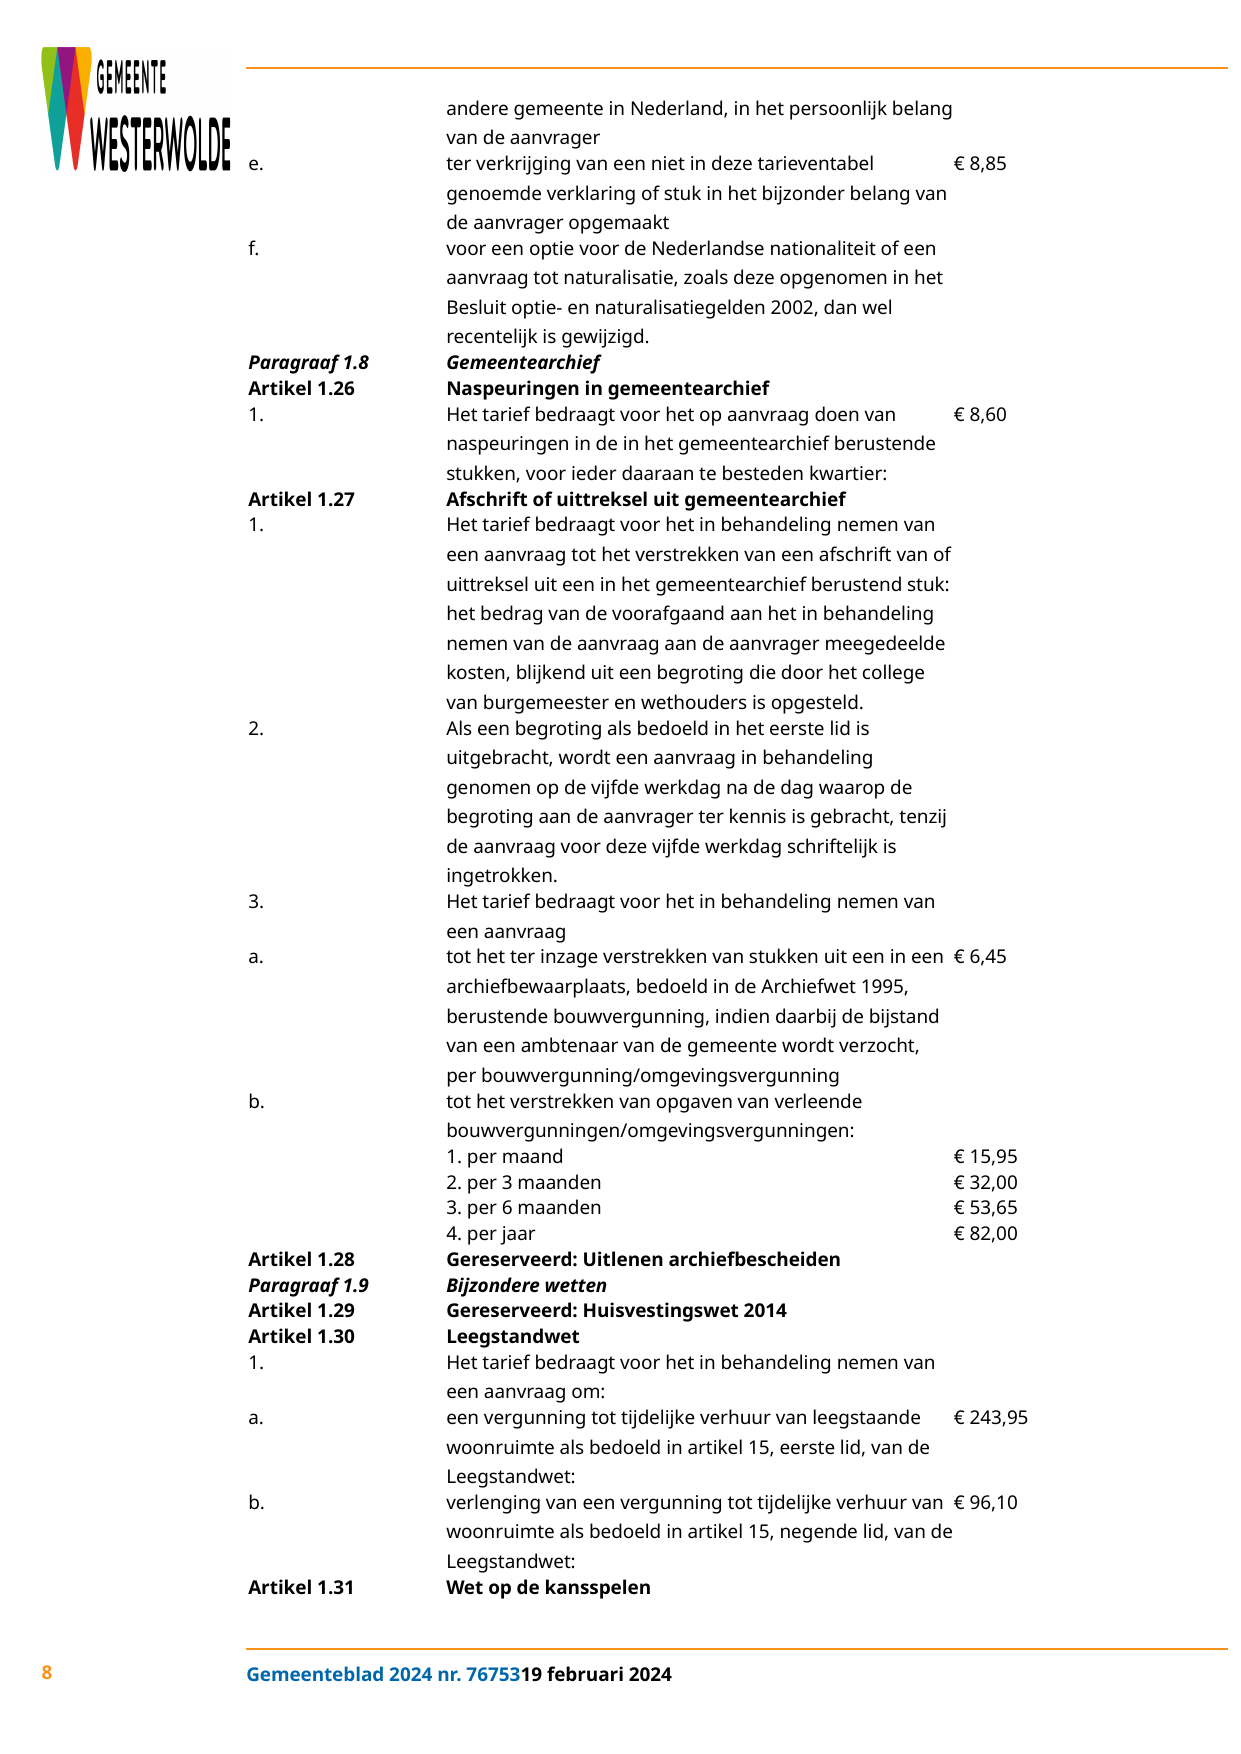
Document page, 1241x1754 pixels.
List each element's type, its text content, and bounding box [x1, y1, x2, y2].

table_cell een vergunning tot tijdelijke verhuur van leegstaande woonruimte als bedoeld in artikel 15, eerste lid, van de Leegstandwet: [446, 1404, 954, 1489]
table_cell [954, 1246, 1152, 1272]
table_cell [954, 1272, 1152, 1297]
table_cell Gemeentearchief [446, 350, 954, 375]
table_cell [248, 1143, 446, 1169]
table_cell [248, 1195, 446, 1220]
table_cell [954, 1574, 1152, 1600]
table_cell Paragraaf 1.9 [248, 1272, 446, 1297]
table_cell Als een begroting als bedoeld in het eerste lid is uitgebracht, wordt een aanvraag in behandeling genomen op de vijfde werkdag na de dag waarop de begroting aan de aanvrager ter kennis is gebracht, tenzij de aanvraag voor deze vijfde werkdag schriftelijk is ingetrokken. [446, 715, 954, 888]
table_cell € 96,10 [954, 1489, 1152, 1574]
table_cell Artikel 1.30 [248, 1323, 446, 1349]
table_cell 3. per 6 maanden [446, 1195, 954, 1220]
table_cell Gereserveerd: Huisvestingswet 2014 [446, 1298, 954, 1323]
table_cell € 82,00 [954, 1220, 1152, 1246]
table_cell € 8,85 [954, 150, 1152, 235]
table_cell [954, 350, 1152, 375]
table_cell verlenging van een vergunning tot tijdelijke verhuur van woonruimte als bedoeld in artikel 15, negende lid, van de Leegstandwet: [446, 1489, 954, 1574]
table_cell 2. per 3 maanden [446, 1169, 954, 1194]
table_cell 4. per jaar [446, 1220, 954, 1246]
table_cell a. [248, 1404, 446, 1489]
table_cell 2. [248, 715, 446, 888]
table_cell Artikel 1.26 [248, 375, 446, 401]
table_cell [248, 1220, 446, 1246]
table_cell Wet op de kansspelen [446, 1574, 954, 1600]
table_cell e. [248, 150, 446, 235]
table_cell 1. [248, 401, 446, 486]
table_cell Artikel 1.31 [248, 1574, 446, 1600]
table_cell € 15,95 [954, 1143, 1152, 1169]
table_cell tot het verstrekken van opgaven van verleende bouwvergunningen/omgevingsvergunningen: [446, 1088, 954, 1143]
table_cell € 32,00 [954, 1169, 1152, 1194]
table_cell a. [248, 944, 446, 1088]
table_cell [954, 375, 1152, 401]
table_cell € 243,95 [954, 1404, 1152, 1489]
table_cell 1. [248, 1349, 446, 1404]
table_cell [248, 1169, 446, 1194]
table_cell [954, 889, 1152, 944]
table_cell ter verkrijging van een niet in deze tarieventabel genoemde verklaring of stuk in het bijzonder belang van de aanvrager opgemaakt [446, 150, 954, 235]
table_cell b. [248, 1088, 446, 1143]
table_cell [954, 95, 1152, 150]
table_cell [954, 1298, 1152, 1323]
table_cell Paragraaf 1.8 [248, 350, 446, 375]
table_cell [954, 715, 1152, 888]
table_cell b. [248, 1489, 446, 1574]
table_cell [248, 95, 446, 150]
table_cell € 8,60 [954, 401, 1152, 486]
table_cell Afschrift of uittreksel uit gemeentearchief [446, 486, 954, 512]
table_cell voor een optie voor de Nederlandse nationaliteit of een aanvraag tot naturalisatie, zoals deze opgenomen in het Besluit optie- en naturalisatiegelden 2002, dan wel recentelijk is gewijzigd. [446, 235, 954, 349]
table_cell Het tarief bedraagt voor het in behandeling nemen van een aanvraag [446, 889, 954, 944]
table_cell Artikel 1.29 [248, 1298, 446, 1323]
table_cell Het tarief bedraagt voor het in behandeling nemen van een aanvraag tot het verstrekken van een afschrift van of uittreksel uit een in het gemeentearchief berustend stuk: het bedrag van de voorafgaand aan het in behandeling nemen van de aanvraag aan de aanvrager meegedeelde kosten, blijkend uit een begroting die door het college van burgemeester en wethouders is opgesteld. [446, 512, 954, 715]
table_cell Artikel 1.28 [248, 1246, 446, 1272]
table_cell Bijzondere wetten [446, 1272, 954, 1297]
table_cell € 53,65 [954, 1195, 1152, 1220]
table_cell 3. [248, 889, 446, 944]
table_cell Naspeuringen in gemeentearchief [446, 375, 954, 401]
table_cell 1. per maand [446, 1143, 954, 1169]
table_cell Leegstandwet [446, 1323, 954, 1349]
picture [41, 47, 231, 172]
table_cell 1. [248, 512, 446, 715]
table_cell Het tarief bedraagt voor het in behandeling nemen van een aanvraag om: [446, 1349, 954, 1404]
table_cell Artikel 1.27 [248, 486, 446, 512]
table_cell [954, 235, 1152, 349]
table_cell andere gemeente in Nederland, in het persoonlijk belang van de aanvrager [446, 95, 954, 150]
table_cell f. [248, 235, 446, 349]
table_cell [954, 1088, 1152, 1143]
table_cell [954, 1323, 1152, 1349]
table_cell Gereserveerd: Uitlenen archiefbescheiden [446, 1246, 954, 1272]
table_cell tot het ter inzage verstrekken van stukken uit een in een archiefbewaarplaats, bedoeld in de Archiefwet 1995, berustende bouwvergunning, indien daarbij de bijstand van een ambtenaar van de gemeente wordt verzocht, per bouwvergunning/omgevingsvergunning [446, 944, 954, 1088]
table_cell [954, 512, 1152, 715]
table_cell [954, 486, 1152, 512]
table_cell [954, 1349, 1152, 1404]
table_cell € 6,45 [954, 944, 1152, 1088]
table_cell Het tarief bedraagt voor het op aanvraag doen van naspeuringen in de in het gemeentearchief berustende stukken, voor ieder daaraan te besteden kwartier: [446, 401, 954, 486]
